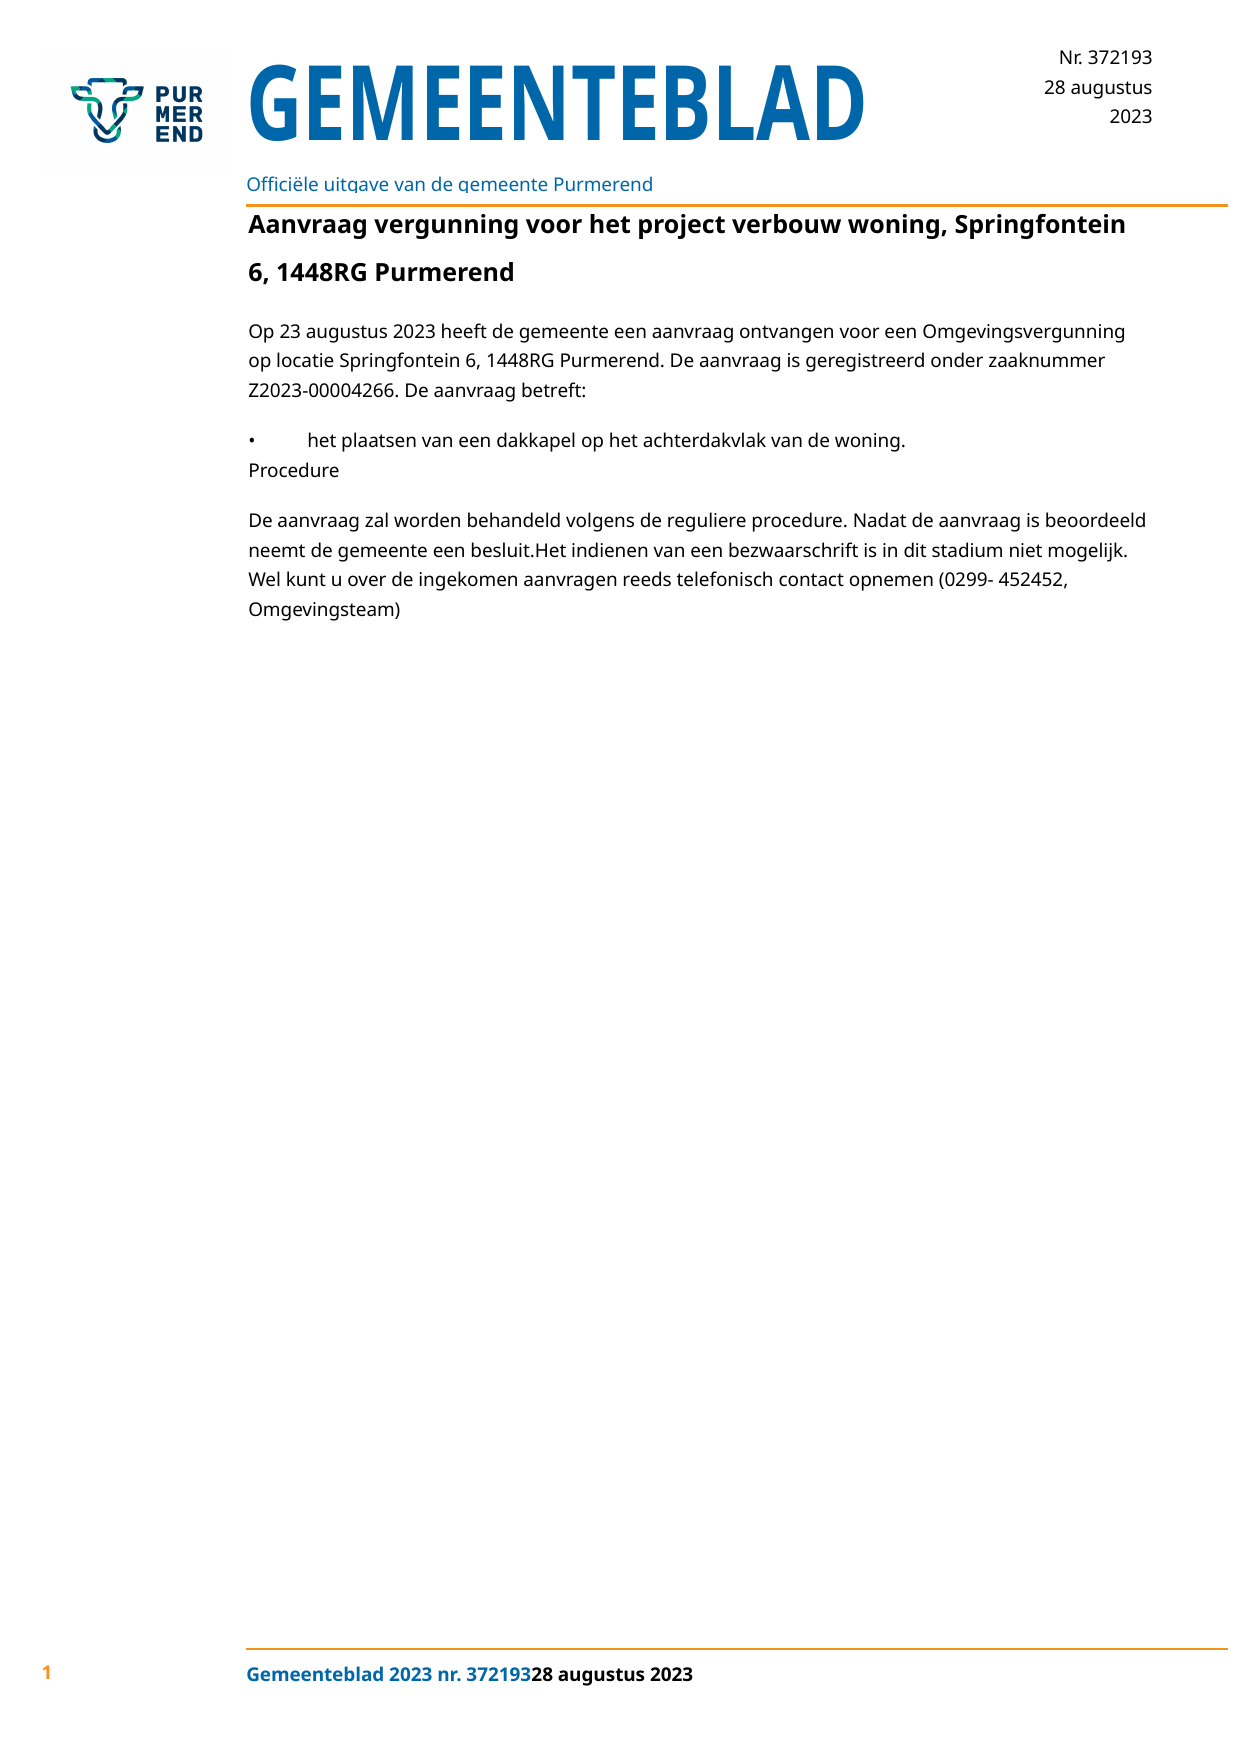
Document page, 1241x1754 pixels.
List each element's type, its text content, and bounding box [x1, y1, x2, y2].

list het plaatsen van een dakkapel op het achterdakvlak van de woning. [248, 427, 1152, 453]
text De aanvraag zal worden behandeld volgens de reguliere procedure. Nadat de aanvraag is beoordeeld neemt de gemeente een besluit.Het indienen van een bezwaarschrift is in dit stadium niet mogelijk. Wel kunt u over de ingekomen aanvragen reeds telefonisch contact opnemen (0299- 452452, Omgevingsteam) [248, 507, 1152, 622]
text Op 23 augustus 2023 heeft de gemeente een aanvraag ontvangen voor een Omgevingsvergunning op locatie Springfontein 6, 1448RG Purmerend. De aanvraag is geregistreerd onder zaaknummer Z2023-00004266. De aanvraag betreft: [248, 318, 1152, 403]
text Aanvraag vergunning voor het project verbouw woning, Springfontein 6, 1448RG Purmerend [248, 207, 1152, 288]
picture [41, 47, 231, 172]
text Procedure [248, 457, 1152, 483]
